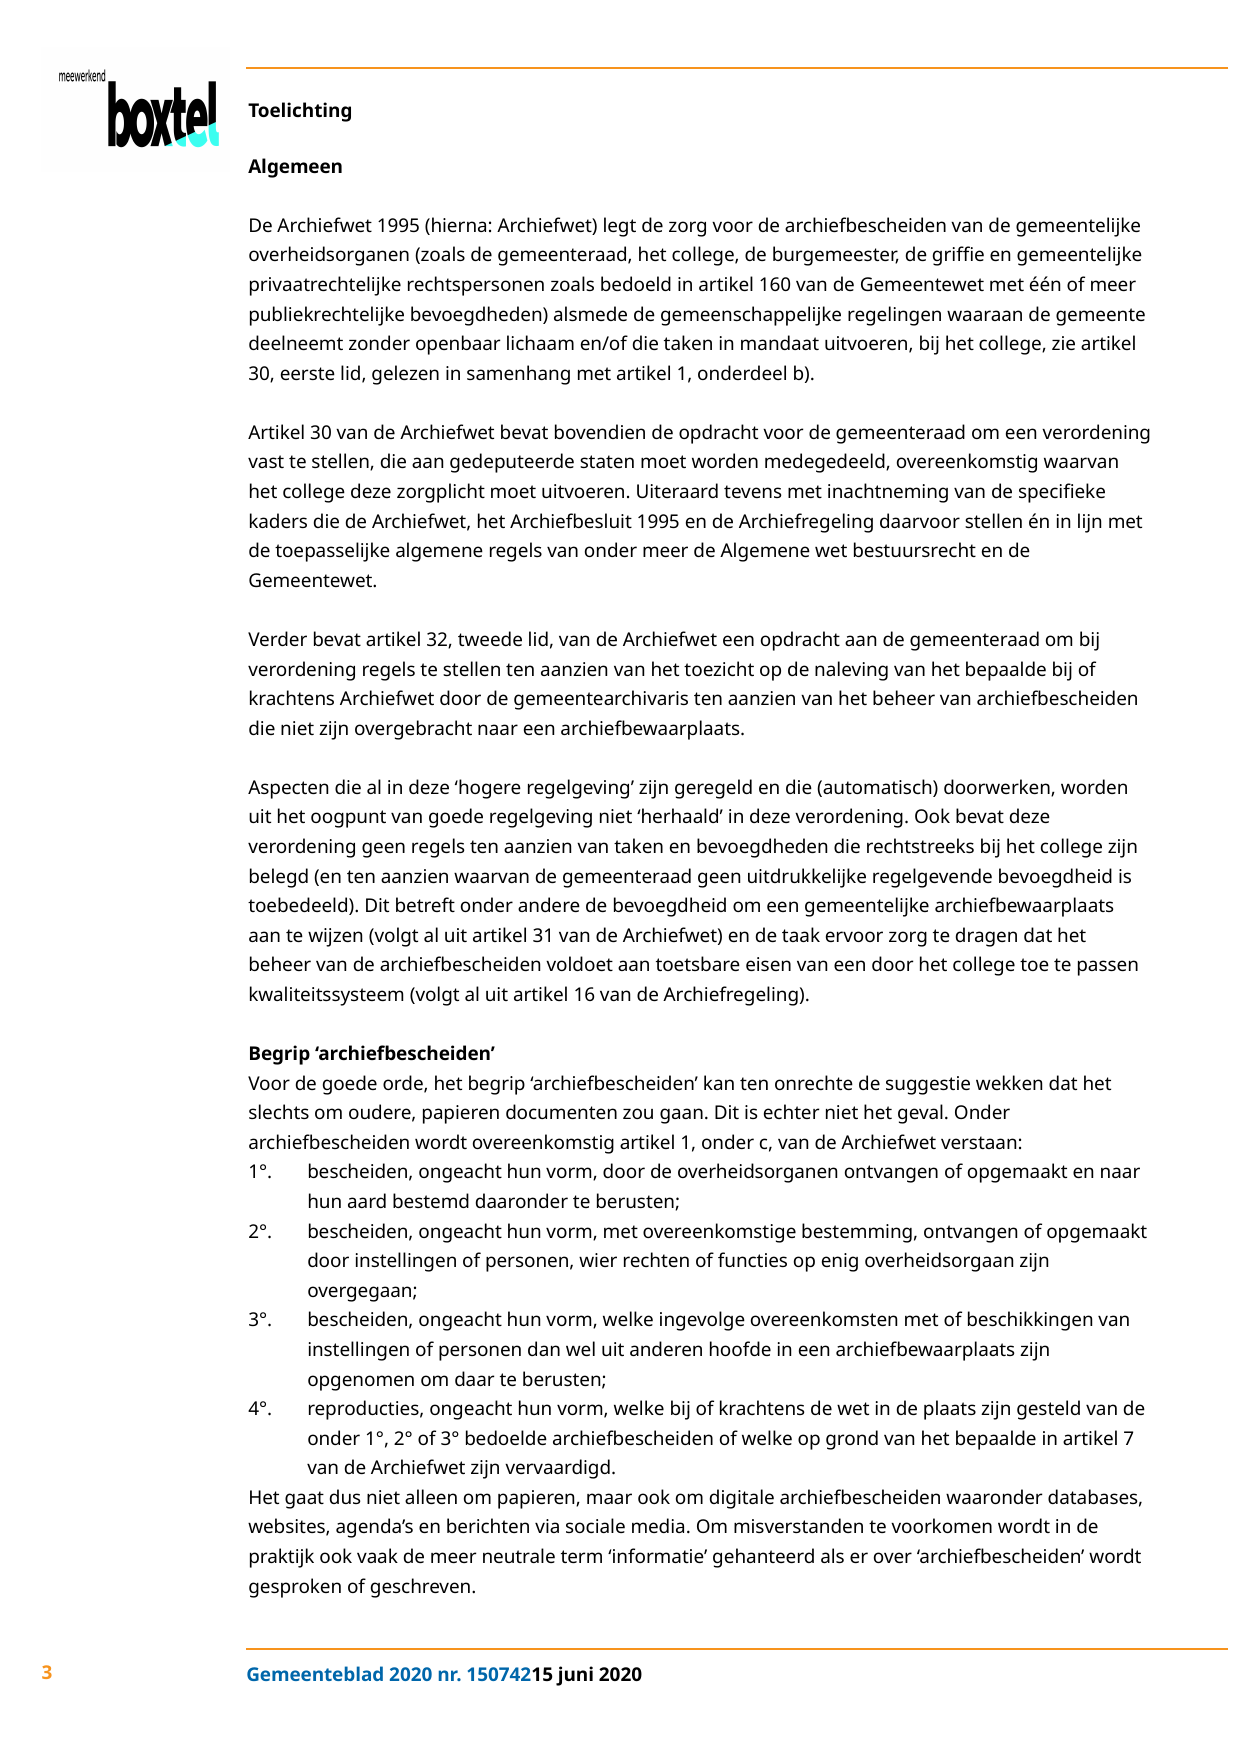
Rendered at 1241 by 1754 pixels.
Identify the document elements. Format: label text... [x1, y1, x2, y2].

text Toelichting [248, 95, 1152, 123]
text Artikel 30 van de Archiefwet bevat bovendien de opdracht voor de gemeenteraad om een verordening vast te stellen, die aan gedeputeerde staten moet worden medegedeeld, overeenkomstig waarvan het college deze zorgplicht moet uitvoeren. Uiteraard tevens met inachtneming van de specifieke kaders die de Archiefwet, het Archiefbesluit 1995 en de Archiefregeling daarvoor stellen én in lijn met de toepasselijke algemene regels van onder meer de Algemene wet bestuursrecht en de Gemeentewet. [248, 419, 1152, 593]
text Het gaat dus niet alleen om papieren, maar ook om digitale archiefbescheiden waaronder databases, websites, agenda’s en berichten via sociale media. Om misverstanden te voorkomen wordt in de praktijk ook vaak de meer neutrale term ‘informatie’ gehanteerd als er over ‘archiefbescheiden’ wordt gesproken of geschreven. [248, 1484, 1152, 1599]
text Verder bevat artikel 32, tweede lid, van de Archiefwet een opdracht aan de gemeenteraad om bij verordening regels te stellen ten aanzien van het toezicht op de naleving van het bepaalde bij of krachtens Archiefwet door de gemeentearchivaris ten aanzien van het beheer van archiefbescheiden die niet zijn overgebracht naar een archiefbewaarplaats. [248, 626, 1152, 741]
picture [41, 47, 231, 172]
text De Archiefwet 1995 (hierna: Archiefwet) legt de zorg voor de archiefbescheiden van de gemeentelijke overheidsorganen (zoals de gemeenteraad, het college, de burgemeester, de griffie en gemeentelijke privaatrechtelijke rechtspersonen zoals bedoeld in artikel 160 van de Gemeentewet met één of meer publiekrechtelijke bevoegdheden) alsmede de gemeenschappelijke regelingen waaraan de gemeente deelneemt zonder openbaar lichaam en/of die taken in mandaat uitvoeren, bij het college, zie artikel 30, eerste lid, gelezen in samenhang met artikel 1, onderdeel b). [248, 212, 1152, 386]
text Begrip ‘archiefbescheiden’ [248, 1040, 1152, 1066]
list bescheiden, ongeacht hun vorm, met overeenkomstige bestemming, ontvangen of opgemaakt door instellingen of personen, wier rechten of functies op enig overheidsorgaan zijn overgegaan; [248, 1218, 1152, 1303]
text Algemeen [248, 153, 1152, 179]
list reproducties, ongeacht hun vorm, welke bij of krachtens de wet in de plaats zijn gesteld van de onder 1°, 2° of 3° bedoelde archiefbescheiden of welke op grond van het bepaalde in artikel 7 van de Archiefwet zijn vervaardigd. [248, 1395, 1152, 1480]
text Aspecten die al in deze ‘hogere regelgeving’ zijn geregeld en die (automatisch) doorwerken, worden uit het oogpunt van goede regelgeving niet ‘herhaald’ in deze verordening. Ook bevat deze verordening geen regels ten aanzien van taken en bevoegdheden die rechtstreeks bij het college zijn belegd (en ten aanzien waarvan de gemeenteraad geen uitdrukkelijke regelgevende bevoegdheid is toebedeeld). Dit betreft onder andere de bevoegdheid om een gemeentelijke archiefbewaarplaats aan te wijzen (volgt al uit artikel 31 van de Archiefwet) en de taak ervoor zorg te dragen dat het beheer van de archiefbescheiden voldoet aan toetsbare eisen van een door het college toe te passen kwaliteitssysteem (volgt al uit artikel 16 van de Archiefregeling). [248, 774, 1152, 1007]
text Voor de goede orde, het begrip ‘archiefbescheiden’ kan ten onrechte de suggestie wekken dat het slechts om oudere, papieren documenten zou gaan. Dit is echter niet het geval. Onder archiefbescheiden wordt overeenkomstig artikel 1, onder c, van de Archiefwet verstaan: [248, 1070, 1152, 1155]
list bescheiden, ongeacht hun vorm, door de overheidsorganen ontvangen of opgemaakt en naar hun aard bestemd daaronder te berusten; [248, 1159, 1152, 1214]
list bescheiden, ongeacht hun vorm, welke ingevolge overeenkomsten met of beschikkingen van instellingen of personen dan wel uit anderen hoofde in een archiefbewaarplaats zijn opgenomen om daar te berusten; [248, 1307, 1152, 1392]
